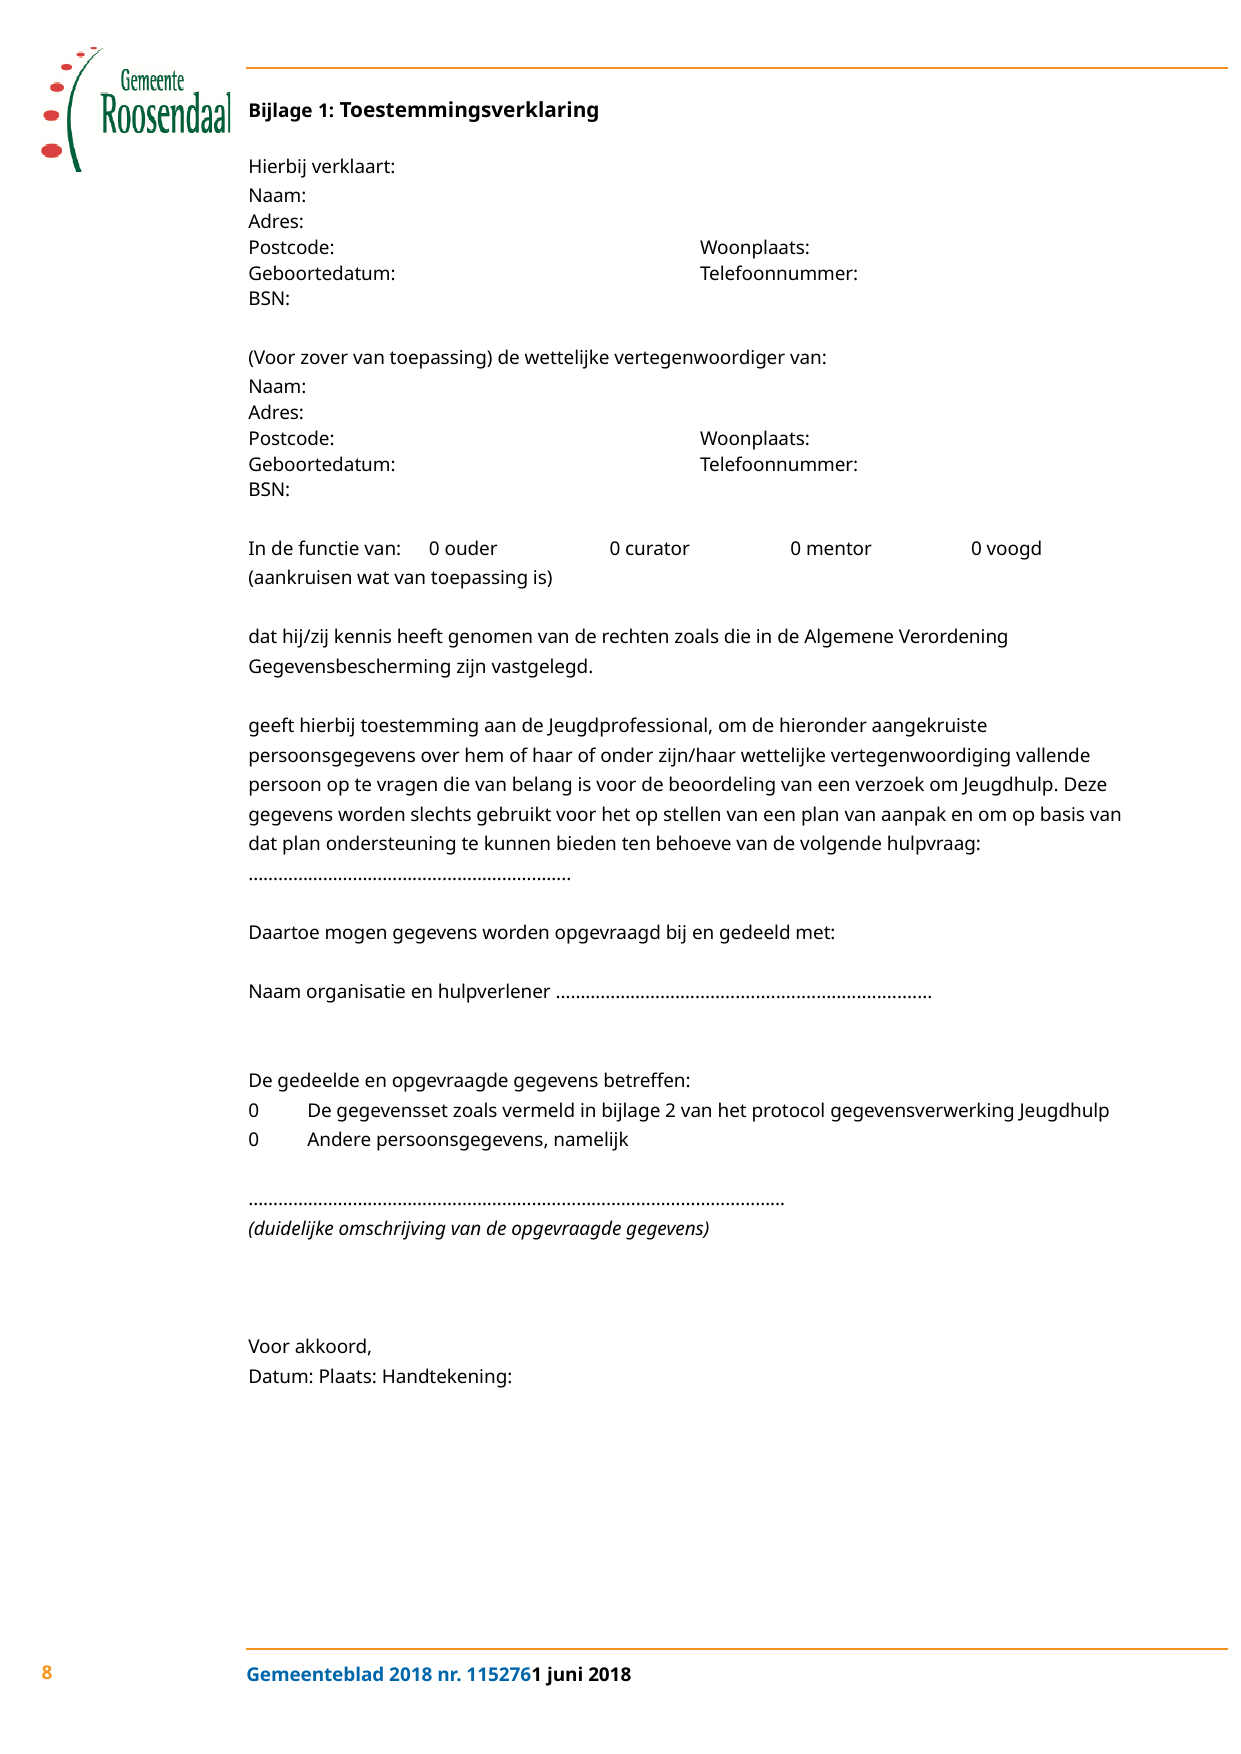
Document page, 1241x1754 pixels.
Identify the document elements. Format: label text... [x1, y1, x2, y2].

table_header In de functie van: [248, 535, 429, 561]
text Hierbij verklaart: [248, 153, 1152, 179]
text Datum: Plaats: Handtekening: [248, 1363, 1152, 1389]
table_header 0 mentor [790, 535, 971, 561]
table_cell Geboortedatum: [248, 451, 700, 477]
table_cell [700, 477, 1152, 502]
table_cell Woonplaats: [700, 234, 1152, 260]
table_cell BSN: [248, 286, 700, 311]
list Andere persoonsgegevens, namelijk [248, 1126, 1152, 1152]
text ……………………………………………………………………………………………… [248, 1186, 1152, 1211]
text (aankruisen wat van toepassing is) [248, 564, 1152, 590]
table_header 0 ouder [429, 535, 609, 561]
table_cell [700, 286, 1152, 311]
table_header Naam: [248, 183, 700, 208]
table_header Naam: [248, 374, 700, 399]
table_header [700, 183, 1152, 208]
list De gegevensset zoals vermeld in bijlage 2 van het protocol gegevensverwerking Jeugdhulp [248, 1097, 1152, 1122]
table_cell BSN: [248, 477, 700, 502]
text dat hij/zij kennis heeft genomen van de rechten zoals die in de Algemene Verordening Gegevensbescherming zijn vastgelegd. [248, 623, 1152, 679]
table_cell Geboortedatum: [248, 260, 700, 286]
text (Voor zover van toepassing) de wettelijke vertegenwoordiger van: [248, 344, 1152, 370]
picture [41, 47, 231, 172]
text Daartoe mogen gegevens worden opgevraagd bij en gedeeld met: [248, 919, 1152, 945]
table_header [700, 374, 1152, 399]
table_cell Adres: [248, 208, 700, 234]
text geeft hierbij toestemming aan de Jeugdprofessional, om de hieronder aangekruiste persoonsgegevens over hem of haar of onder zijn/haar wettelijke vertegenwoordiging vallende persoon op te vragen die van belang is voor de beoordeling van een verzoek om Jeugdhulp. Deze gegevens worden slechts gebruikt voor het op stellen van een plan van aanpak en om op basis van dat plan ondersteuning te kunnen bieden ten behoeve van de volgende hulpvraag:……………………………………………………….. [248, 712, 1152, 886]
table_cell Telefoonnummer: [700, 260, 1152, 286]
text Naam organisatie en hulpverlener ………………………................................................ [248, 978, 1152, 1004]
table_cell Adres: [248, 400, 700, 425]
table_cell [700, 400, 1152, 425]
text Bijlage 1: Toestemmingsverklaring [248, 95, 1152, 123]
table_cell Postcode: [248, 234, 700, 260]
table_cell Telefoonnummer: [700, 451, 1152, 477]
table_cell [700, 208, 1152, 234]
text De gedeelde en opgevraagde gegevens betreffen: [248, 1067, 1152, 1093]
table_header 0 voogd [971, 535, 1152, 561]
table_cell Woonplaats: [700, 425, 1152, 451]
text Voor akkoord, [248, 1333, 1152, 1359]
table_header 0 curator [609, 535, 790, 561]
text (duidelijke omschrijving van de opgevraagde gegevens) [248, 1215, 1152, 1241]
table_cell Postcode: [248, 425, 700, 451]
